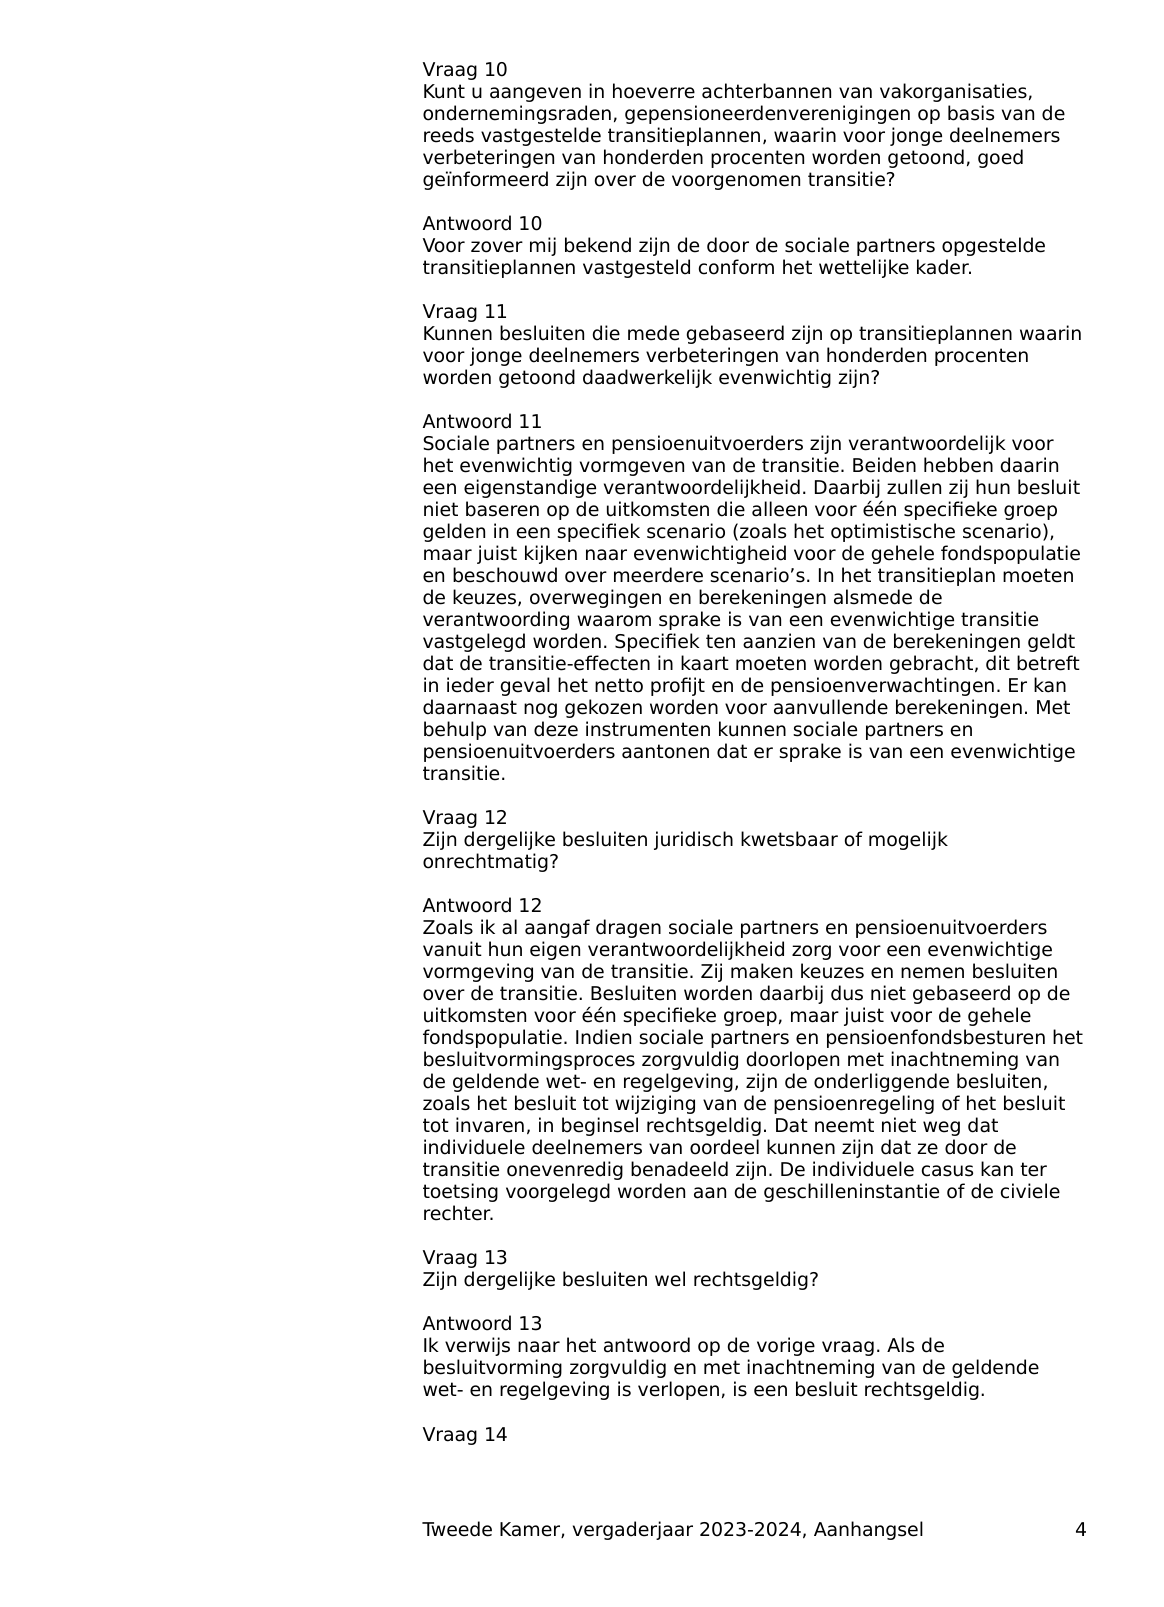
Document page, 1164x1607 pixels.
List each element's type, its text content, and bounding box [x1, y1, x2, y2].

text Vraag 14 [422, 1423, 1087, 1445]
text Ik verwijs naar het antwoord op de vorige vraag. Als de besluitvorming zorgvuldig en met inachtneming van de geldende wet- en regelgeving is verlopen, is een besluit rechtsgeldig. [422, 1335, 1087, 1401]
text Antwoord 10 [422, 213, 1087, 235]
text Vraag 11 [422, 301, 1087, 323]
text Antwoord 11 [422, 411, 1087, 433]
text Sociale partners en pensioenuitvoerders zijn verantwoordelijk voor het evenwichtig vormgeven van de transitie. Beiden hebben daarin een eigenstandige verantwoordelijkheid. Daarbij zullen zij hun besluit niet baseren op de uitkomsten die alleen voor één specifieke groep gelden in een specifiek scenario (zoals het optimistische scenario), maar juist kijken naar evenwichtigheid voor de gehele fondspopulatie en beschouwd over meerdere scenario’s. In het transitieplan moeten de keuzes, overwegingen en berekeningen alsmede de verantwoording waarom sprake is van een evenwichtige transitie vastgelegd worden. Specifiek ten aanzien van de berekeningen geldt dat de transitie-effecten in kaart moeten worden gebracht, dit betreft in ieder geval het netto profijt en de pensioenverwachtingen. Er kan daarnaast nog gekozen worden voor aanvullende berekeningen. Met behulp van deze instrumenten kunnen sociale partners en pensioenuitvoerders aantonen dat er sprake is van een evenwichtige transitie. [422, 433, 1087, 785]
text Zoals ik al aangaf dragen sociale partners en pensioenuitvoerders vanuit hun eigen verantwoordelijkheid zorg voor een evenwichtige vormgeving van de transitie. Zij maken keuzes en nemen besluiten over de transitie. Besluiten worden daarbij dus niet gebaseerd op de uitkomsten voor één specifieke groep, maar juist voor de gehele fondspopulatie. Indien sociale partners en pensioenfondsbesturen het besluitvormingsproces zorgvuldig doorlopen met inachtneming van de geldende wet- en regelgeving, zijn de onderliggende besluiten, zoals het besluit tot wijziging van de pensioenregeling of het besluit tot invaren, in beginsel rechtsgeldig. Dat neemt niet weg dat individuele deelnemers van oordeel kunnen zijn dat ze door de transitie onevenredig benadeeld zijn. De individuele casus kan ter toetsing voorgelegd worden aan de geschilleninstantie of de civiele rechter. [422, 917, 1087, 1225]
text Antwoord 12 [422, 895, 1087, 917]
text Kunt u aangeven in hoeverre achterbannen van vakorganisaties, ondernemingsraden, gepensioneerdenverenigingen op basis van de reeds vastgestelde transitieplannen, waarin voor jonge deelnemers verbeteringen van honderden procenten worden getoond, goed geïnformeerd zijn over de voorgenomen transitie? [422, 81, 1087, 191]
text Zijn dergelijke besluiten juridisch kwetsbaar of mogelijk onrechtmatig? [422, 829, 1087, 873]
text Zijn dergelijke besluiten wel rechtsgeldig? [422, 1269, 1087, 1291]
text Kunnen besluiten die mede gebaseerd zijn op transitieplannen waarin voor jonge deelnemers verbeteringen van honderden procenten worden getoond daadwerkelijk evenwichtig zijn? [422, 323, 1087, 389]
text Vraag 10 [422, 59, 1087, 81]
text Vraag 12 [422, 807, 1087, 829]
text Vraag 13 [422, 1247, 1087, 1269]
text Antwoord 13 [422, 1313, 1087, 1335]
text Voor zover mij bekend zijn de door de sociale partners opgestelde transitieplannen vastgesteld conform het wettelijke kader. [422, 235, 1087, 279]
